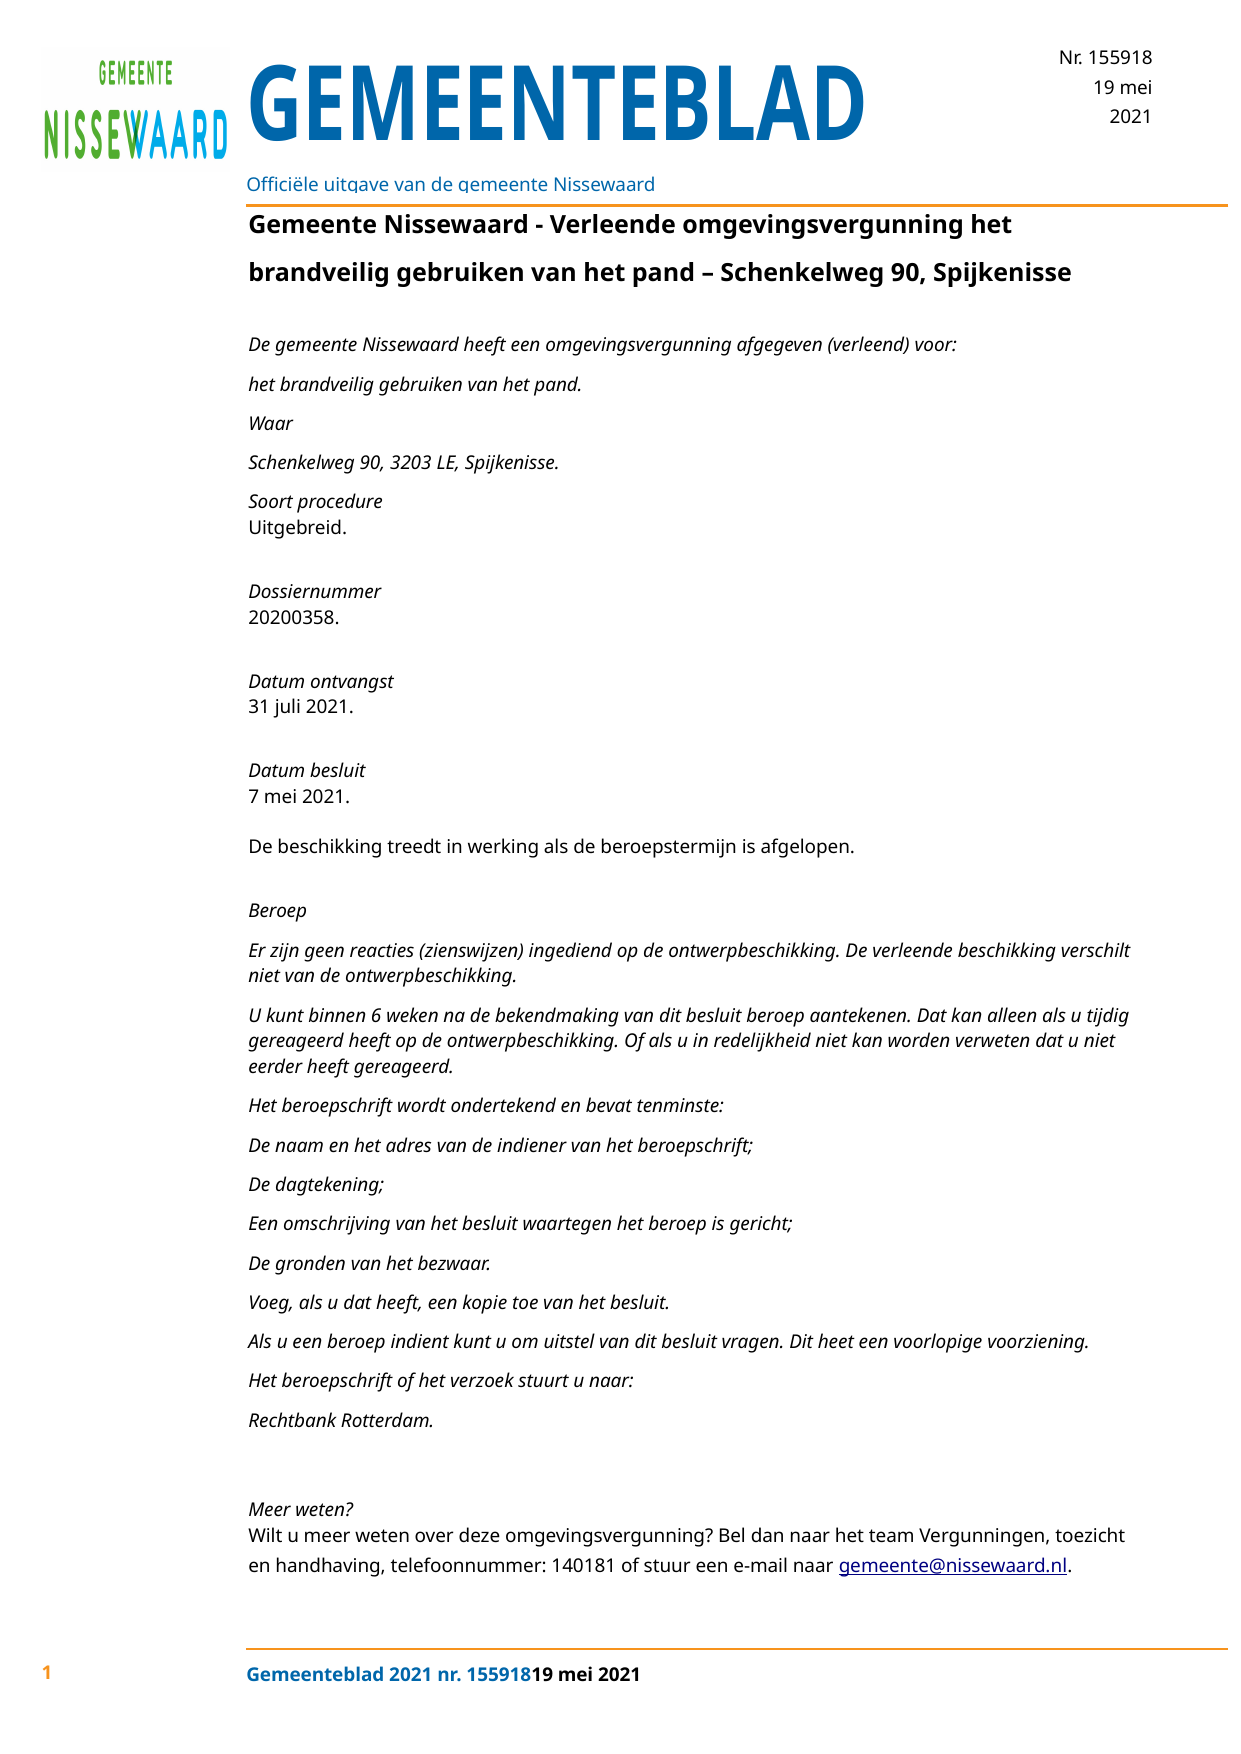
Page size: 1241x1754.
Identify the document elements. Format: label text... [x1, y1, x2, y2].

text Gemeente Nissewaard - Verleende omgevingsvergunning het brandveilig gebruiken van het pand – Schenkelweg 90, Spijkenisse [248, 207, 1152, 288]
text Schenkelweg 90, 3203 LE, Spijkenisse. [248, 449, 1152, 475]
text 7 mei 2021. [248, 783, 1152, 809]
picture [41, 47, 231, 172]
text De gemeente Nissewaard heeft een omgevingsvergunning afgegeven (verleend) voor: [248, 331, 1152, 357]
text Wilt u meer weten over deze omgevingsvergunning? Bel dan naar het team Vergunningen, toezicht en handhaving, telefoonnummer: 140181 of stuur een e-mail naar gemeente@nissewaard.nl. [248, 1522, 1152, 1578]
text Uitgebreid. [248, 514, 1152, 540]
text De beschikking treedt in werking als de beroepstermijn is afgelopen. [248, 834, 1152, 859]
text Datum besluit [248, 758, 1152, 783]
text Dossiernummer [248, 578, 1152, 604]
text Waar [248, 410, 1152, 436]
text Meer weten? [248, 1497, 1152, 1522]
text De gronden van het bezwaar. [248, 1250, 1152, 1276]
text Een omschrijving van het besluit waartegen het beroep is gericht; [248, 1211, 1152, 1236]
text het brandveilig gebruiken van het pand. [248, 371, 1152, 396]
text De naam en het adres van de indiener van het beroepschrift; [248, 1132, 1152, 1158]
text Het beroepschrift of het verzoek stuurt u naar: [248, 1368, 1152, 1393]
text Als u een beroep indient kunt u om uitstel van dit besluit vragen. Dit heet een voorlopige voorziening. [248, 1328, 1152, 1354]
text Rechtbank Rotterdam. [248, 1407, 1152, 1433]
text Voeg, als u dat heeft, een kopie toe van het besluit. [248, 1289, 1152, 1315]
text Datum ontvangst [248, 668, 1152, 694]
text 31 juli 2021. [248, 694, 1152, 719]
text Het beroepschrift wordt ondertekend en bevat tenminste: [248, 1093, 1152, 1118]
text Soort procedure [248, 488, 1152, 514]
text Er zijn geen reacties (zienswijzen) ingediend op de ontwerpbeschikking. De verleende beschikking verschilt niet van de ontwerpbeschikking. [248, 937, 1152, 988]
text De dagtekening; [248, 1171, 1152, 1197]
text U kunt binnen 6 weken na de bekendmaking van dit besluit beroep aantekenen. Dat kan alleen als u tijdig gereageerd heeft op de ontwerpbeschikking. Of als u in redelijkheid niet kan worden verweten dat u niet eerder heeft gereageerd. [248, 1002, 1152, 1079]
text 20200358. [248, 604, 1152, 630]
text Beroep [248, 898, 1152, 923]
